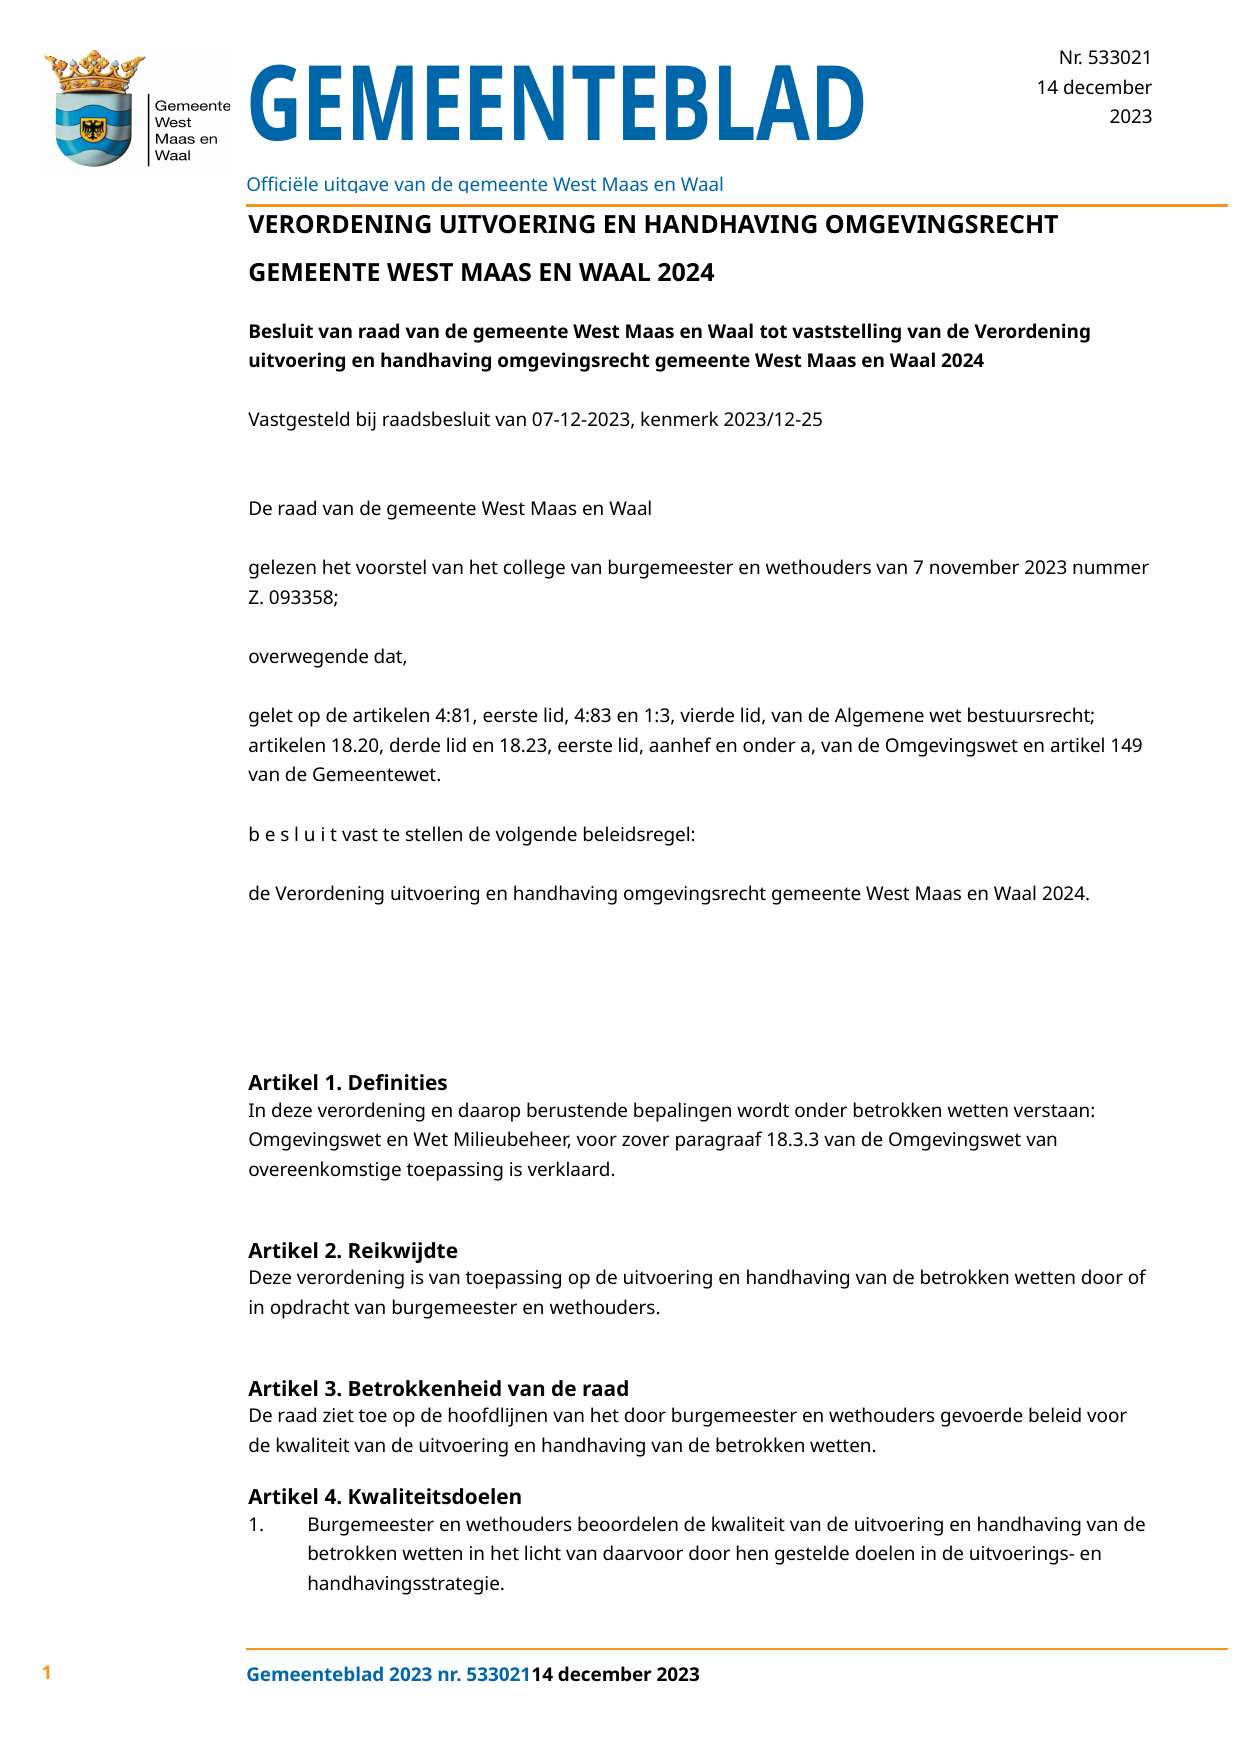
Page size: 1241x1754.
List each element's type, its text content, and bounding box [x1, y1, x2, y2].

text Artikel 2. Reikwijdte [248, 1236, 1152, 1264]
text Artikel 4. Kwaliteitsdoelen [248, 1482, 1152, 1511]
text De raad van de gemeente West Maas en Waal [248, 495, 1152, 521]
text de Verordening uitvoering en handhaving omgevingsrecht gemeente West Maas en Waal 2024. [248, 880, 1152, 906]
text VERORDENING UITVOERING EN HANDHAVING OMGEVINGSRECHT GEMEENTE WEST MAAS EN WAAL 2024 [248, 207, 1152, 288]
picture [41, 47, 231, 172]
text Besluit van raad van de gemeente West Maas en Waal tot vaststelling van de Verordening uitvoering en handhaving omgevingsrecht gemeente West Maas en Waal 2024 [248, 318, 1152, 373]
list Burgemeester en wethouders beoordelen de kwaliteit van de uitvoering en handhaving van de betrokken wetten in het licht van daarvoor door hen gestelde doelen in de uitvoerings- en handhavingsstrategie. [248, 1511, 1152, 1596]
text De raad ziet toe op de hoofdlijnen van het door burgemeester en wethouders gevoerde beleid voor de kwaliteit van de uitvoering en handhaving van de betrokken wetten. [248, 1402, 1152, 1458]
text overwegende dat, [248, 643, 1152, 669]
text b e s l u i t vast te stellen de volgende beleidsregel: [248, 821, 1152, 847]
text Vastgesteld bij raadsbesluit van 07-12-2023, kenmerk 2023/12-25 [248, 407, 1152, 432]
text gelezen het voorstel van het college van burgemeester en wethouders van 7 november 2023 nummer Z. 093358; [248, 554, 1152, 610]
text Artikel 3. Betrokkenheid van de raad [248, 1374, 1152, 1402]
text gelet op de artikelen 4:81, eerste lid, 4:83 en 1:3, vierde lid, van de Algemene wet bestuursrecht; [248, 702, 1152, 728]
text Deze verordening is van toepassing op de uitvoering en handhaving van de betrokken wetten door of in opdracht van burgemeester en wethouders. [248, 1264, 1152, 1320]
text In deze verordening en daarop berustende bepalingen wordt onder betrokken wetten verstaan: Omgevingswet en Wet Milieubeheer, voor zover paragraaf 18.3.3 van de Omgevingswet van overeenkomstige toepassing is verklaard. [248, 1097, 1152, 1182]
text Artikel 1. Definities [248, 1068, 1152, 1097]
text artikelen 18.20, derde lid en 18.23, eerste lid, aanhef en onder a, van de Omgevingswet en artikel 149 van de Gemeentewet. [248, 732, 1152, 787]
